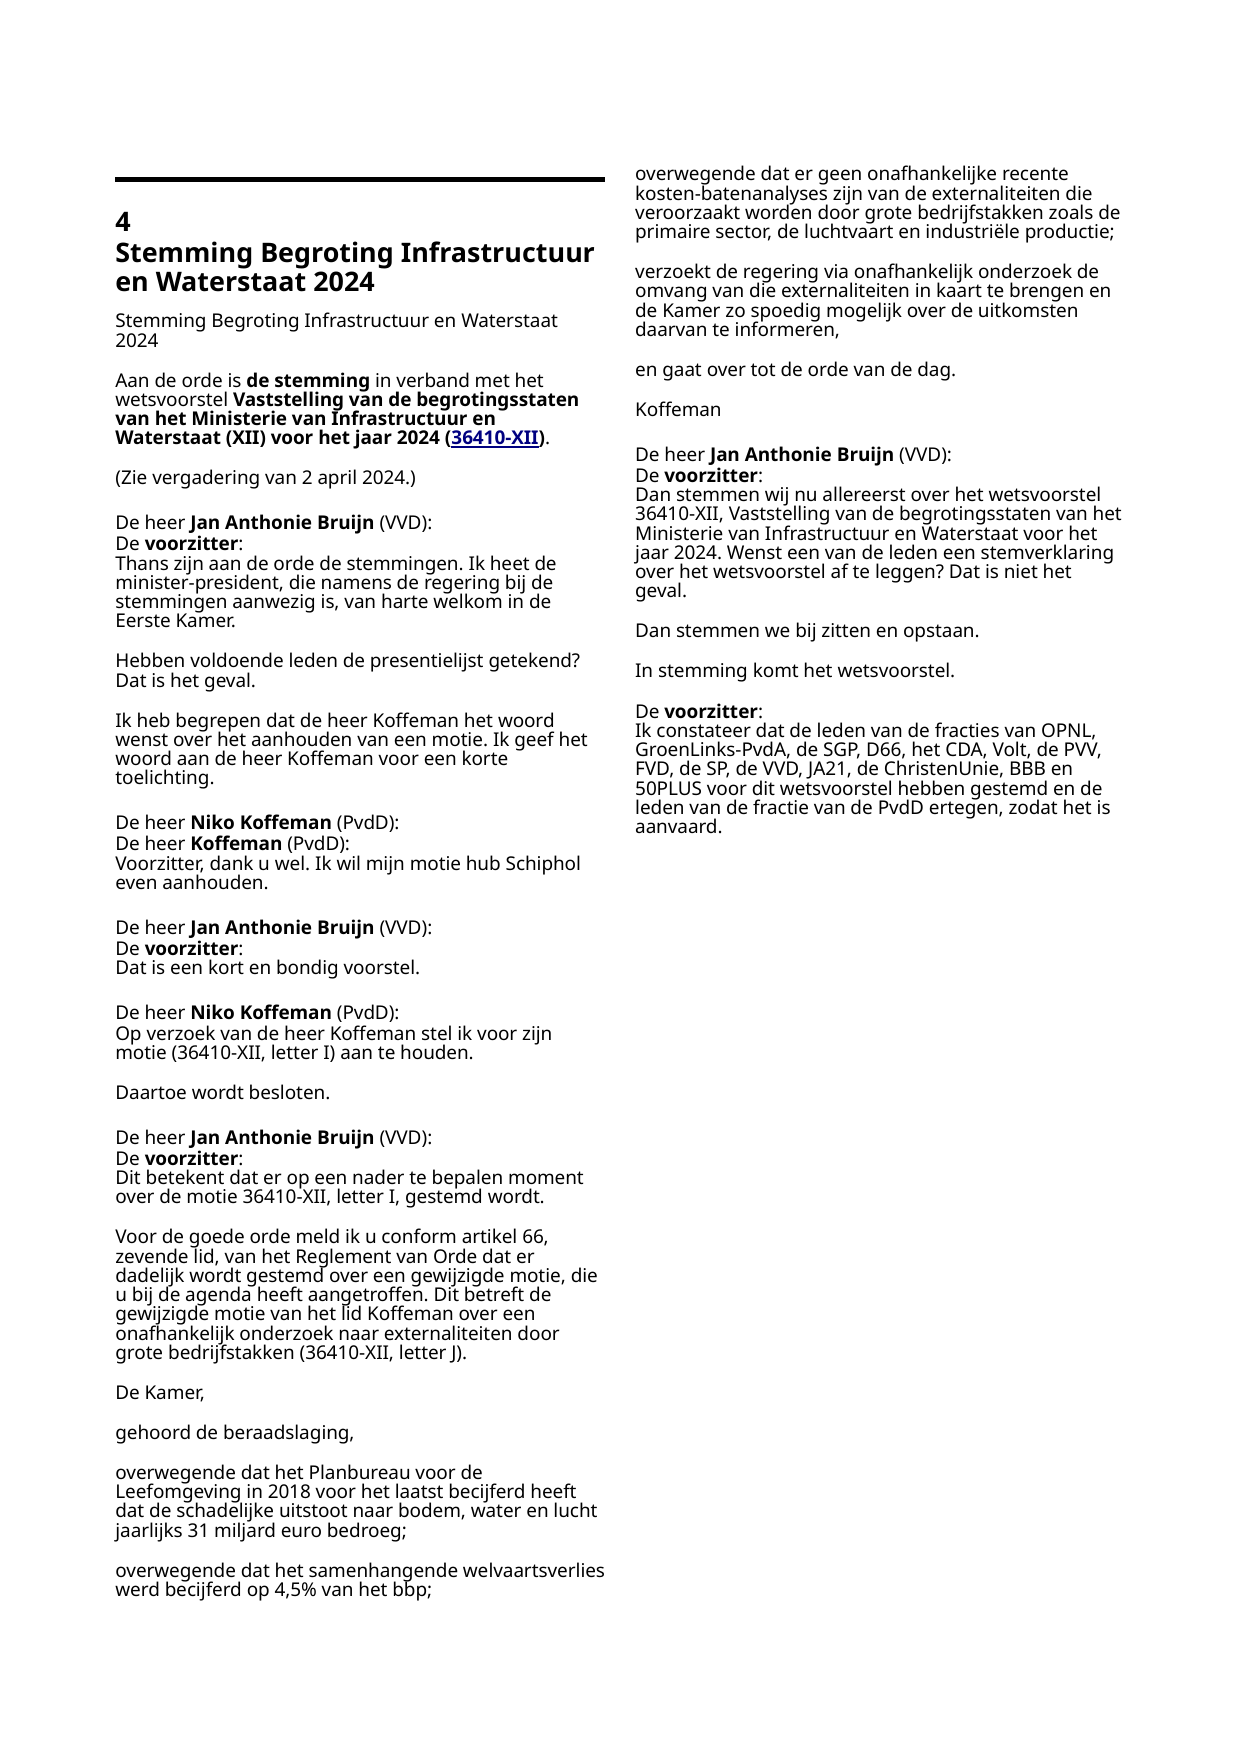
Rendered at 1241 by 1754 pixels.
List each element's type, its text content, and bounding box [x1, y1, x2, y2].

text verzoekt de regering via onafhankelijk onderzoek de omvang van die externaliteiten in kaart te brengen en de Kamer zo spoedig mogelijk over de uitkomsten daarvan te informeren, [635, 263, 1125, 340]
text De voorzitter: [115, 1150, 605, 1169]
text 4 [115, 203, 605, 239]
text Voorzitter, dank u wel. Ik wil mijn motie hub Schiphol even aanhouden. [115, 854, 605, 893]
text en gaat over tot de orde van de dag. [635, 361, 1125, 380]
text De Kamer, [115, 1384, 605, 1403]
text Dan stemmen wij nu allereerst over het wetsvoorstel 36410-XII, Vaststelling van de begrotingsstaten van het Ministerie van Infrastructuur en Waterstaat voor het jaar 2024. Wenst een van de leden een stemverklaring over het wetsvoorstel af te leggen? Dat is niet het geval. [635, 486, 1125, 602]
text Koffeman [635, 401, 1125, 420]
text In stemming komt het wetsvoorstel. [635, 662, 1125, 682]
text gehoord de beraadslaging, [115, 1424, 605, 1443]
text Op verzoek van de heer Koffeman stel ik voor zijn motie (36410-XII, letter I) aan te houden. [115, 1025, 605, 1063]
text Voor de goede orde meld ik u conform artikel 66, zevende lid, van het Reglement van Orde dat er dadelijk wordt gestemd over een gewijzigde motie, die u bij de agenda heeft aangetroffen. Dit betreft de gewijzigde motie van het lid Koffeman over een onafhankelijk onderzoek naar externaliteiten door grote bedrijfstakken (36410-XII, letter J). [115, 1228, 605, 1363]
text De heer Niko Koffeman (PvdD): [115, 809, 605, 835]
text De voorzitter: [635, 467, 1125, 486]
text Ik heb begrepen dat de heer Koffeman het woord wenst over het aanhouden van een motie. Ik geef het woord aan de heer Koffeman voor een korte toelichting. [115, 712, 605, 789]
text Aan de orde is de stemming in verband met het wetsvoorstel Vaststelling van de begrotingsstaten van het Ministerie van Infrastructuur en Waterstaat (XII) voor het jaar 2024 (36410-XII). [115, 372, 605, 449]
text Stemming Begroting Infrastructuur en Waterstaat 2024 [115, 312, 605, 351]
text De heer Jan Anthonie Bruijn (VVD): [635, 441, 1125, 467]
text De heer Koffeman (PvdD): [115, 835, 605, 854]
text (Zie vergadering van 2 april 2024.) [115, 469, 605, 489]
text Stemming Begroting Infrastructuur en Waterstaat 2024 [115, 239, 605, 312]
text Hebben voldoende leden de presentielijst getekend? Dat is het geval. [115, 652, 605, 691]
text De voorzitter: [115, 939, 605, 959]
text De heer Jan Anthonie Bruijn (VVD): [115, 509, 605, 535]
text De heer Jan Anthonie Bruijn (VVD): [115, 914, 605, 939]
text overwegende dat het Planbureau voor de Leefomgeving in 2018 voor het laatst becijferd heeft dat de schadelijke uitstoot naar bodem, water en lucht jaarlijks 31 miljard euro bedroeg; [115, 1464, 605, 1541]
text Dit betekent dat er op een nader te bepalen moment over de motie 36410-XII, letter I, gestemd wordt. [115, 1169, 605, 1208]
text Dat is een kort en bondig voorstel. [115, 959, 605, 978]
text overwegende dat er geen onafhankelijke recente kosten-batenanalyses zijn van de externaliteiten die veroorzaakt worden door grote bedrijfstakken zoals de primaire sector, de luchtvaart en industriële productie; [635, 165, 1125, 242]
text De heer Jan Anthonie Bruijn (VVD): [115, 1124, 605, 1150]
text De voorzitter: [635, 703, 1125, 722]
text De voorzitter: [115, 535, 605, 554]
text Ik constateer dat de leden van de fracties van OPNL, GroenLinks-PvdA, de SGP, D66, het CDA, Volt, de PVV, FVD, de SP, de VVD, JA21, de ChristenUnie, BBB en 50PLUS voor dit wetsvoorstel hebben gestemd en de leden van de fractie van de PvdD ertegen, zodat het is aanvaard. [635, 722, 1125, 837]
text De heer Niko Koffeman (PvdD): [115, 999, 605, 1025]
text overwegende dat het samenhangende welvaartsverlies werd becijferd op 4,5% van het bbp; [115, 1562, 605, 1600]
text Dan stemmen we bij zitten en opstaan. [635, 622, 1125, 642]
text Daartoe wordt besloten. [115, 1084, 605, 1103]
text Thans zijn aan de orde de stemmingen. Ik heet de minister-president, die namens de regering bij de stemmingen aanwezig is, van harte welkom in de Eerste Kamer. [115, 554, 605, 632]
